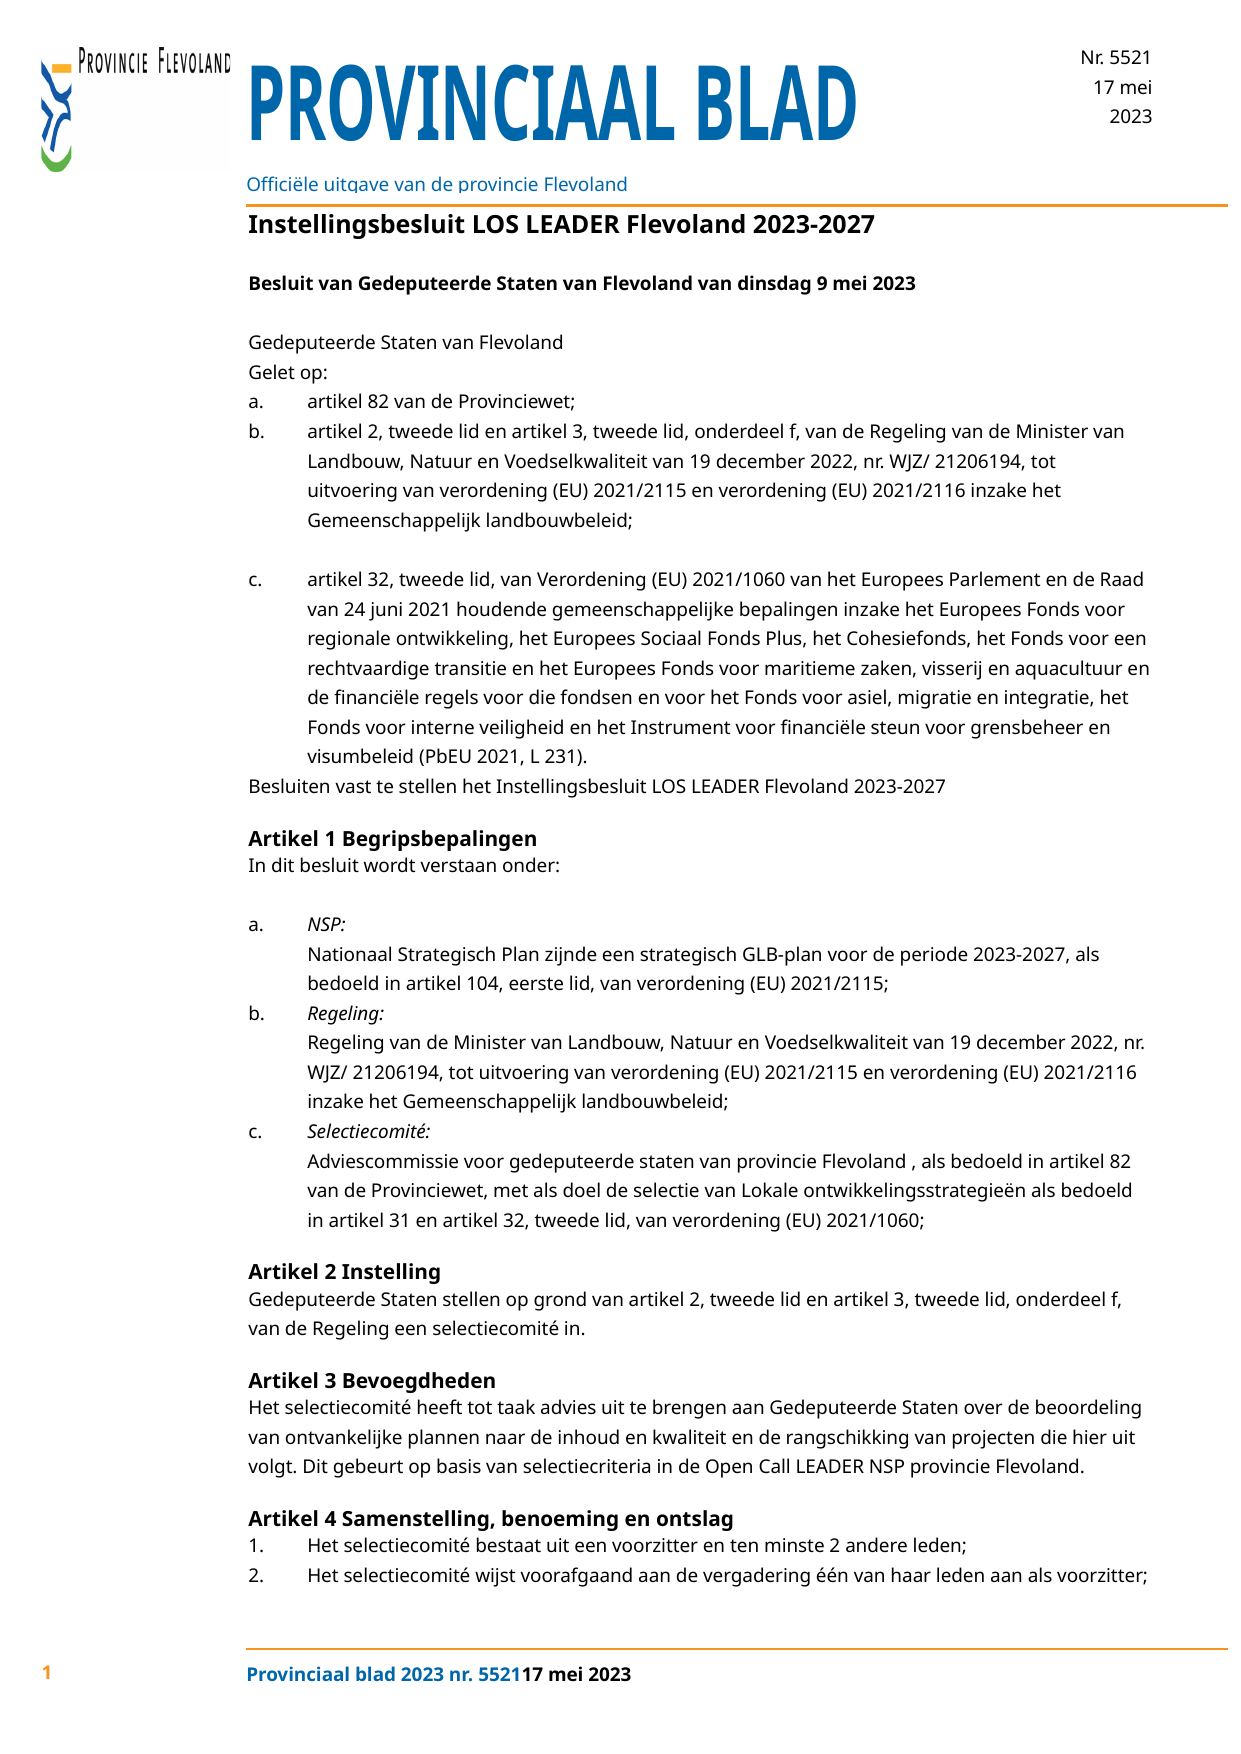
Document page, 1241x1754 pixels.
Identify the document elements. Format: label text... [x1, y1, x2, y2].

list Het selectiecomité wijst voorafgaand aan de vergadering één van haar leden aan als voorzitter; [248, 1562, 1152, 1588]
text Artikel 2 Instelling [248, 1257, 1152, 1286]
text Het selectiecomité heeft tot taak advies uit te brengen aan Gedeputeerde Staten over de beoordeling van ontvankelijke plannen naar de inhoud en kwaliteit en de rangschikking van projecten die hier uit volgt. Dit gebeurt op basis van selectiecriteria in de Open Call LEADER NSP provincie Flevoland. [248, 1394, 1152, 1479]
picture [41, 47, 231, 172]
list artikel 82 van de Provinciewet; [248, 389, 1152, 414]
text Gedeputeerde Staten van Flevoland [248, 329, 1152, 355]
text Gedeputeerde Staten stellen op grond van artikel 2, tweede lid en artikel 3, tweede lid, onderdeel f, van de Regeling een selectiecomité in. [248, 1286, 1152, 1341]
list NSP: [248, 911, 1152, 937]
list Regeling: [248, 1000, 1152, 1026]
text Artikel 3 Bevoegdheden [248, 1366, 1152, 1394]
list artikel 32, tweede lid, van Verordening (EU) 2021/1060 van het Europees Parlement en de Raad van 24 juni 2021 houdende gemeenschappelijke bepalingen inzake het Europees Fonds voor regionale ontwikkeling, het Europees Sociaal Fonds Plus, het Cohesiefonds, het Fonds voor een rechtvaardige transitie en het Europees Fonds voor maritieme zaken, visserij en aquacultuur en de financiële regels voor die fondsen en voor het Fonds voor asiel, migratie en integratie, het Fonds voor interne veiligheid en het Instrument voor financiële steun voor grensbeheer en visumbeleid (PbEU 2021, L 231). [248, 566, 1152, 769]
text Besluiten vast te stellen het Instellingsbesluit LOS LEADER Flevoland 2023-2027 [248, 773, 1152, 799]
text Besluit van Gedeputeerde Staten van Flevoland van dinsdag 9 mei 2023 [248, 270, 1152, 296]
list Selectiecomité: [248, 1118, 1152, 1144]
list artikel 2, tweede lid en artikel 3, tweede lid, onderdeel f, van de Regeling van de Minister van Landbouw, Natuur en Voedselkwaliteit van 19 december 2022, nr. WJZ/ 21206194, tot uitvoering van verordening (EU) 2021/2115 en verordening (EU) 2021/2116 inzake het Gemeenschappelijk landbouwbeleid; [248, 418, 1152, 533]
text Gelet op: [248, 359, 1152, 385]
text Artikel 4 Samenstelling, benoeming en ontslag [248, 1504, 1152, 1532]
text In dit besluit wordt verstaan onder: [248, 852, 1152, 878]
list Regeling van de Minister van Landbouw, Natuur en Voedselkwaliteit van 19 december 2022, nr. WJZ/ 21206194, tot uitvoering van verordening (EU) 2021/2115 en verordening (EU) 2021/2116 inzake het Gemeenschappelijk landbouwbeleid; [248, 1029, 1152, 1114]
list Het selectiecomité bestaat uit een voorzitter en ten minste 2 andere leden; [248, 1532, 1152, 1558]
list Adviescommissie voor gedeputeerde staten van provincie Flevoland , als bedoeld in artikel 82 van de Provinciewet, met als doel de selectie van Lokale ontwikkelingsstrategieën als bedoeld in artikel 31 en artikel 32, tweede lid, van verordening (EU) 2021/1060; [248, 1148, 1152, 1233]
list Nationaal Strategisch Plan zijnde een strategisch GLB-plan voor de periode 2023-2027, als bedoeld in artikel 104, eerste lid, van verordening (EU) 2021/2115; [248, 941, 1152, 996]
text Artikel 1 Begripsbepalingen [248, 824, 1152, 852]
text Instellingsbesluit LOS LEADER Flevoland 2023-2027 [248, 207, 1152, 241]
